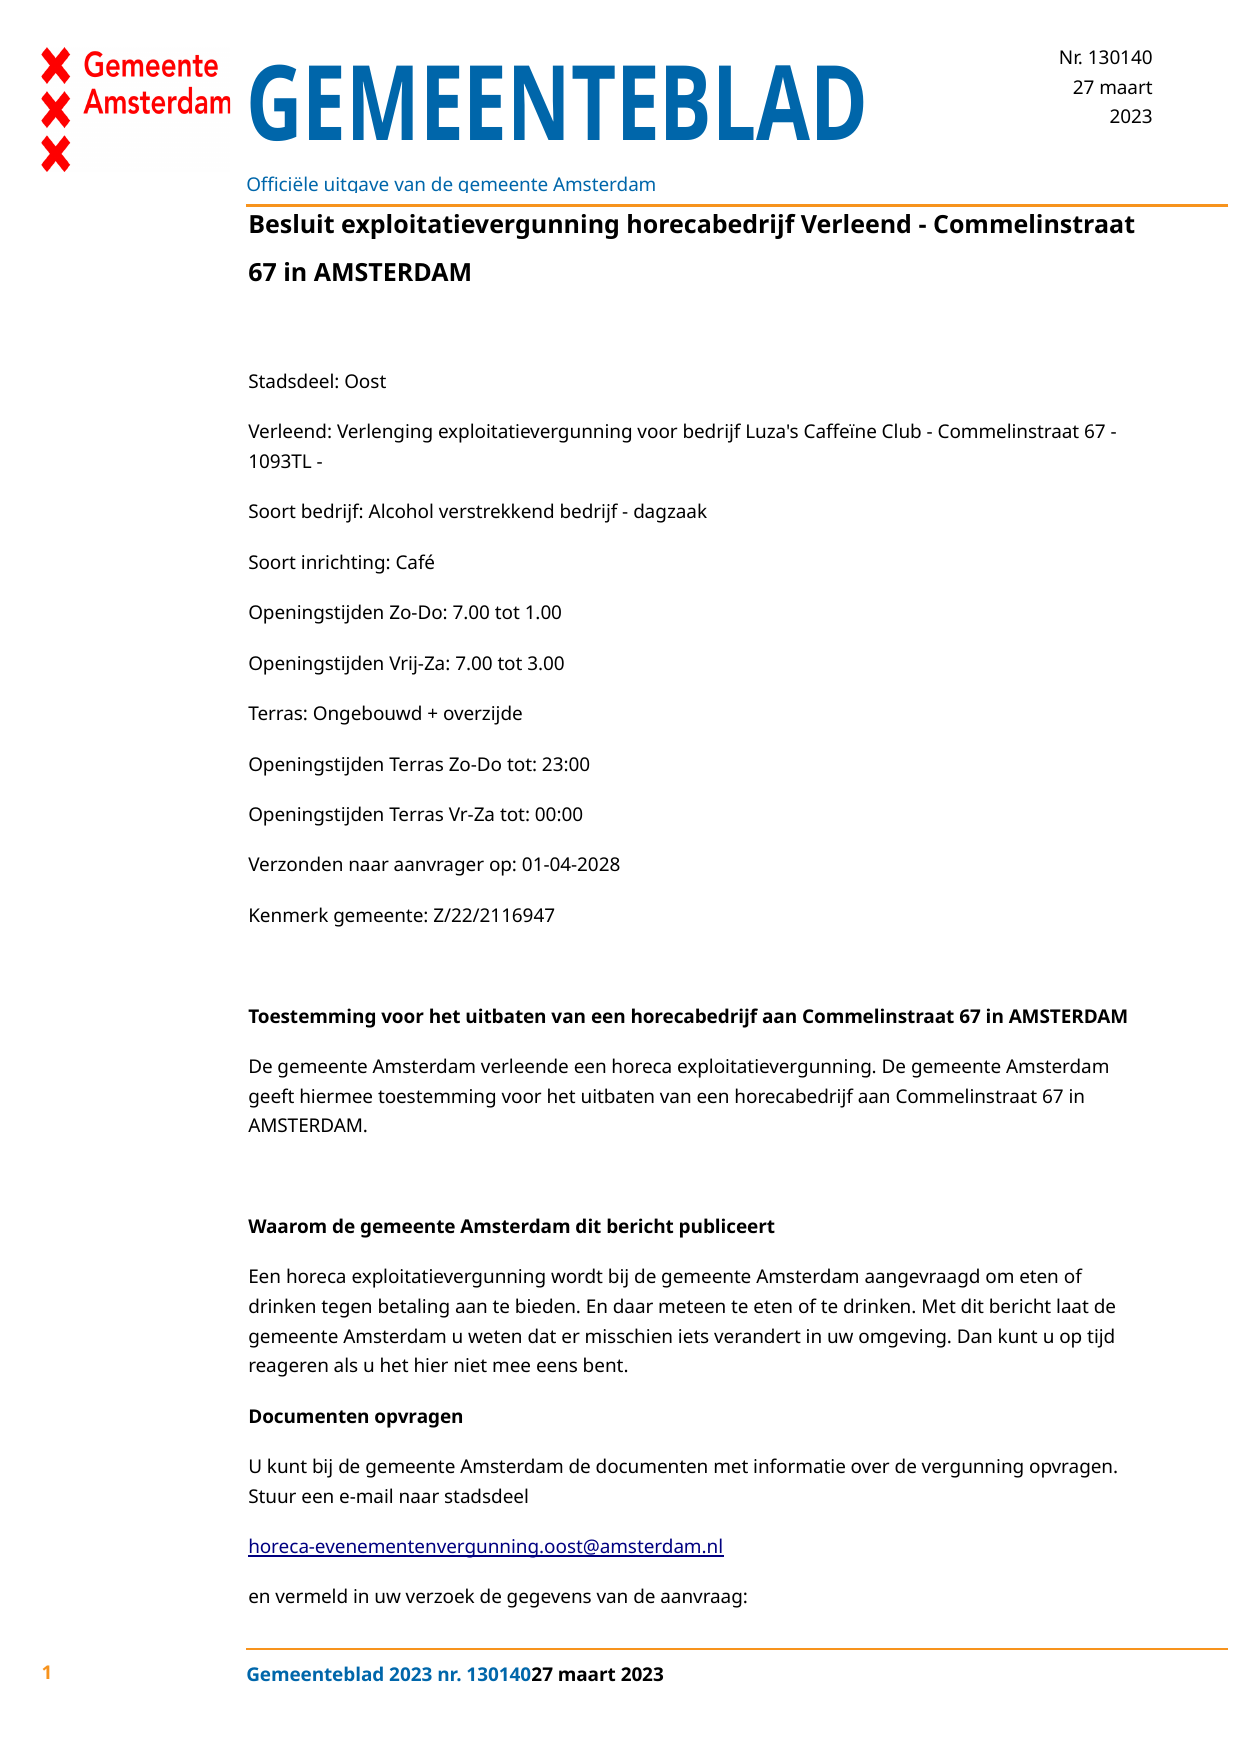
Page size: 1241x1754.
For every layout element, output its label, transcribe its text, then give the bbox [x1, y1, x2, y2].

text Soort bedrijf: Alcohol verstrekkend bedrijf - dagzaak [248, 499, 1152, 524]
text Verleend: Verlenging exploitatievergunning voor bedrijf Luza's Caffeïne Club - Commelinstraat 67 - 1093TL - [248, 419, 1152, 474]
text Openingstijden Terras Vr-Za tot: 00:00 [248, 801, 1152, 827]
text Stadsdeel: Oost [248, 368, 1152, 394]
text horeca-evenementenvergunning.oost@amsterdam.nl [248, 1533, 1152, 1559]
text Openingstijden Zo-Do: 7.00 tot 1.00 [248, 599, 1152, 625]
text Kenmerk gemeente: Z/22/2116947 [248, 902, 1152, 928]
text Een horeca exploitatievergunning wordt bij de gemeente Amsterdam aangevraagd om eten of drinken tegen betaling aan te bieden. En daar meteen te eten of te drinken. Met dit bericht laat de gemeente Amsterdam u weten dat er misschien iets verandert in uw omgeving. Dan kunt u op tijd reageren als u het hier niet mee eens bent. [248, 1264, 1152, 1378]
text Verzonden naar aanvrager op: 01-04-2028 [248, 852, 1152, 877]
text Openingstijden Terras Zo-Do tot: 23:00 [248, 751, 1152, 777]
text Toestemming voor het uitbaten van een horecabedrijf aan Commelinstraat 67 in AMSTERDAM [248, 1003, 1152, 1029]
text Documenten opvragen [248, 1403, 1152, 1429]
text Besluit exploitatievergunning horecabedrijf Verleend - Commelinstraat 67 in AMSTERDAM [248, 207, 1152, 288]
text Waarom de gemeente Amsterdam dit bericht publiceert [248, 1213, 1152, 1239]
text U kunt bij de gemeente Amsterdam de documenten met informatie over de vergunning opvragen. Stuur een e-mail naar stadsdeel [248, 1453, 1152, 1509]
picture [41, 47, 231, 172]
text en vermeld in uw verzoek de gegevens van de aanvraag: [248, 1584, 1152, 1609]
text Openingstijden Vrij-Za: 7.00 tot 3.00 [248, 650, 1152, 676]
text Soort inrichting: Café [248, 549, 1152, 575]
text De gemeente Amsterdam verleende een horeca exploitatievergunning. De gemeente Amsterdam geeft hiermee toestemming voor het uitbaten van een horecabedrijf aan Commelinstraat 67 in AMSTERDAM. [248, 1053, 1152, 1138]
text Terras: Ongebouwd + overzijde [248, 700, 1152, 726]
